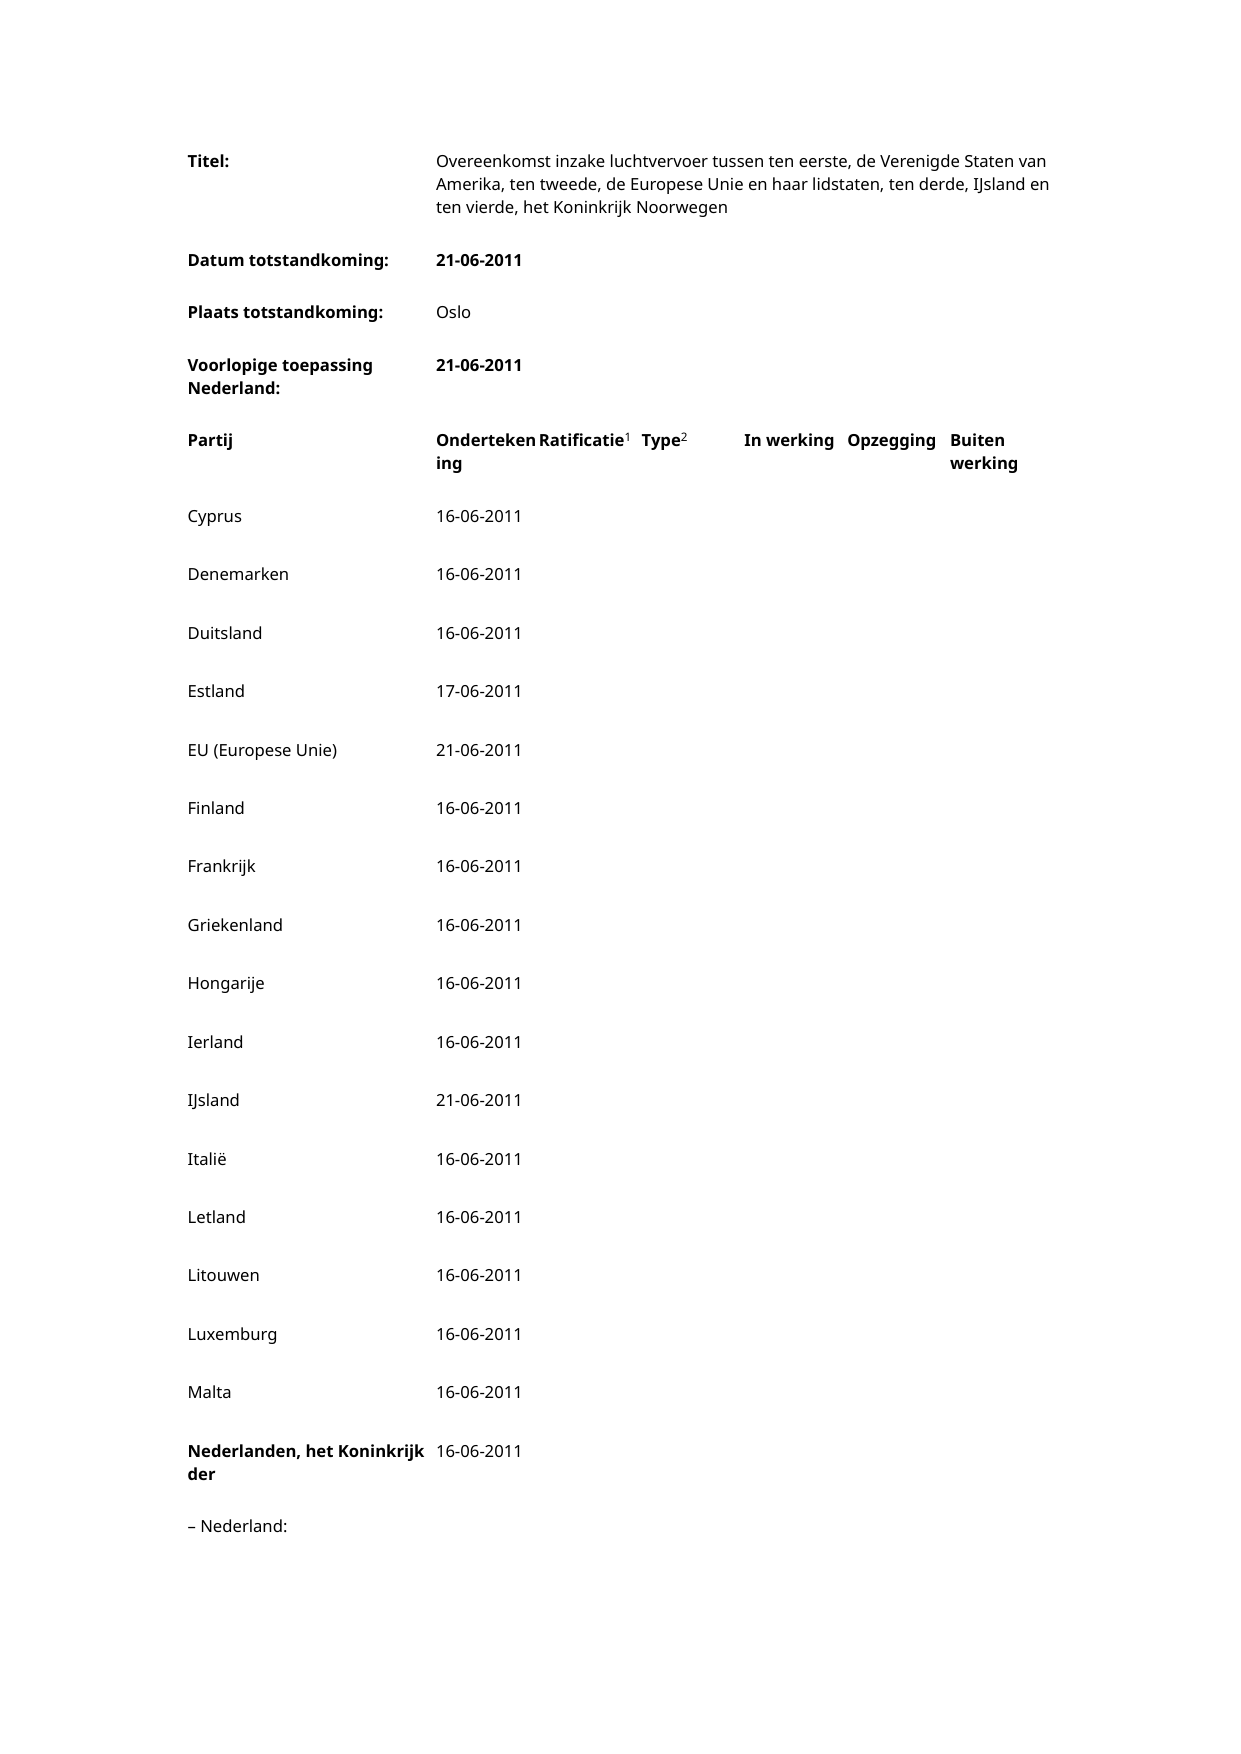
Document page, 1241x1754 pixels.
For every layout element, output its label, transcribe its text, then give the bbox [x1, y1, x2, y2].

table_cell [950, 797, 1053, 855]
table_cell 21-06-2011 [436, 248, 1053, 301]
table_cell [847, 1206, 950, 1264]
table_cell Type2 [641, 429, 744, 504]
table_cell [950, 1089, 1053, 1147]
table_cell [744, 1515, 847, 1573]
table_cell [539, 1264, 641, 1322]
table_cell [744, 621, 847, 680]
table_cell [539, 738, 641, 797]
table_cell [641, 797, 744, 855]
table_cell [744, 1381, 847, 1439]
table_cell Ondertekening [436, 429, 539, 504]
table_cell [744, 1089, 847, 1147]
table_cell [539, 504, 641, 563]
table_cell [950, 855, 1053, 913]
table_cell [539, 621, 641, 680]
table_cell Frankrijk [188, 855, 436, 913]
table_cell [744, 1264, 847, 1322]
table_cell [950, 680, 1053, 738]
table_cell [847, 1089, 950, 1147]
table_cell Luxemburg [188, 1323, 436, 1381]
table_cell [950, 1030, 1053, 1089]
table_cell [539, 1089, 641, 1147]
table_cell 17-06-2011 [436, 680, 539, 738]
table_cell [744, 1030, 847, 1089]
table_cell [641, 855, 744, 913]
table_header Titel: [188, 150, 436, 248]
table_cell [847, 1439, 950, 1515]
table_cell 16-06-2011 [436, 1439, 539, 1515]
table_cell [641, 1089, 744, 1147]
table_cell [847, 563, 950, 621]
table_cell [641, 680, 744, 738]
table_cell Oslo 21-06-2011 [436, 301, 1053, 429]
table_cell [539, 563, 641, 621]
table_cell [539, 1439, 641, 1515]
table_cell 16-06-2011 [436, 1206, 539, 1264]
table_cell [436, 1515, 539, 1573]
table_cell [744, 680, 847, 738]
table_cell Ratificatie1 [539, 429, 641, 504]
table_cell [539, 1515, 641, 1573]
table_cell [847, 621, 950, 680]
table_cell [950, 621, 1053, 680]
table_cell [641, 1206, 744, 1264]
table_cell [744, 563, 847, 621]
table_cell 16-06-2011 [436, 621, 539, 680]
table_cell [539, 1147, 641, 1206]
table_cell [539, 797, 641, 855]
table_cell [744, 855, 847, 913]
table_cell In werking [744, 429, 847, 504]
table_cell [847, 738, 950, 797]
table_cell [950, 1264, 1053, 1322]
table_cell [539, 855, 641, 913]
table_cell [950, 1147, 1053, 1206]
table_cell Plaats totstandkoming: Voorlopige toepassing Nederland: [188, 301, 436, 429]
table_cell [950, 1515, 1053, 1573]
table_cell [539, 1323, 641, 1381]
table_cell Malta [188, 1381, 436, 1439]
table_cell [847, 914, 950, 972]
table_cell [744, 797, 847, 855]
table_cell 16-06-2011 [436, 1030, 539, 1089]
table_cell 16-06-2011 [436, 855, 539, 913]
table_cell [950, 504, 1053, 563]
table_cell [950, 1381, 1053, 1439]
table_cell [539, 914, 641, 972]
table_cell [641, 738, 744, 797]
table_cell [847, 1030, 950, 1089]
table_cell [641, 1030, 744, 1089]
table_cell [744, 1147, 847, 1206]
table_cell [539, 680, 641, 738]
table_cell [641, 1323, 744, 1381]
table_cell [847, 1264, 950, 1322]
table_cell 16-06-2011 [436, 563, 539, 621]
table_cell 21-06-2011 [436, 738, 539, 797]
table_cell [744, 1206, 847, 1264]
table_cell 16-06-2011 [436, 1381, 539, 1439]
table_cell [950, 972, 1053, 1030]
table_cell [641, 1439, 744, 1515]
table_cell EU (Europese Unie) [188, 738, 436, 797]
table_cell [847, 972, 950, 1030]
table_cell [847, 797, 950, 855]
table_cell [950, 1323, 1053, 1381]
table_cell [847, 1381, 950, 1439]
table_cell [744, 738, 847, 797]
table_cell 21-06-2011 [436, 1089, 539, 1147]
table_cell [641, 1515, 744, 1573]
table_cell Griekenland [188, 914, 436, 972]
table_cell 16-06-2011 [436, 1147, 539, 1206]
table_cell [950, 1206, 1053, 1264]
table_cell Estland [188, 680, 436, 738]
table_cell [539, 1381, 641, 1439]
table_cell Cyprus [188, 504, 436, 563]
table_cell [641, 504, 744, 563]
table_cell [539, 1206, 641, 1264]
table_cell [744, 1439, 847, 1515]
table_cell Partij [188, 429, 436, 504]
table_cell Datum totstandkoming: [188, 248, 436, 301]
table_cell [641, 914, 744, 972]
table_cell 16-06-2011 [436, 1323, 539, 1381]
table_cell [539, 972, 641, 1030]
table_cell – Nederland: [188, 1515, 436, 1573]
table_cell [950, 563, 1053, 621]
table_cell 16-06-2011 [436, 972, 539, 1030]
table_cell [744, 972, 847, 1030]
table_cell Opzegging [847, 429, 950, 504]
table_cell [847, 1515, 950, 1573]
table_cell Nederlanden, het Koninkrijk der [188, 1439, 436, 1515]
table_cell Finland [188, 797, 436, 855]
table_cell [950, 914, 1053, 972]
table_cell [847, 1147, 950, 1206]
table_cell [641, 621, 744, 680]
table_cell Ierland [188, 1030, 436, 1089]
table_cell [641, 1147, 744, 1206]
table_cell [950, 1439, 1053, 1515]
table_cell [847, 1323, 950, 1381]
table_cell 16-06-2011 [436, 504, 539, 563]
table_cell Hongarije [188, 972, 436, 1030]
table_cell [641, 972, 744, 1030]
table_cell Italië [188, 1147, 436, 1206]
table_cell [950, 738, 1053, 797]
table_cell Denemarken [188, 563, 436, 621]
table_cell Duitsland [188, 621, 436, 680]
table_cell [744, 1323, 847, 1381]
table_cell 16-06-2011 [436, 797, 539, 855]
table_cell Litouwen [188, 1264, 436, 1322]
table_cell [641, 1381, 744, 1439]
table_cell 16-06-2011 [436, 1264, 539, 1322]
table_cell Letland [188, 1206, 436, 1264]
table_cell [744, 914, 847, 972]
table_cell [641, 1264, 744, 1322]
table_cell [847, 504, 950, 563]
table_cell [847, 680, 950, 738]
table_header Overeenkomst inzake luchtvervoer tussen ten eerste, de Verenigde Staten van Amerika, ten tweede, de Europese Unie en haar lidstaten, ten derde, IJsland en ten vierde, het Koninkrijk Noorwegen [436, 150, 1053, 248]
table_cell IJsland [188, 1089, 436, 1147]
table_cell 16-06-2011 [436, 914, 539, 972]
table_cell [539, 1030, 641, 1089]
table_cell [744, 504, 847, 563]
table_cell [641, 563, 744, 621]
table_cell [847, 855, 950, 913]
table_cell Buiten werking [950, 429, 1053, 504]
